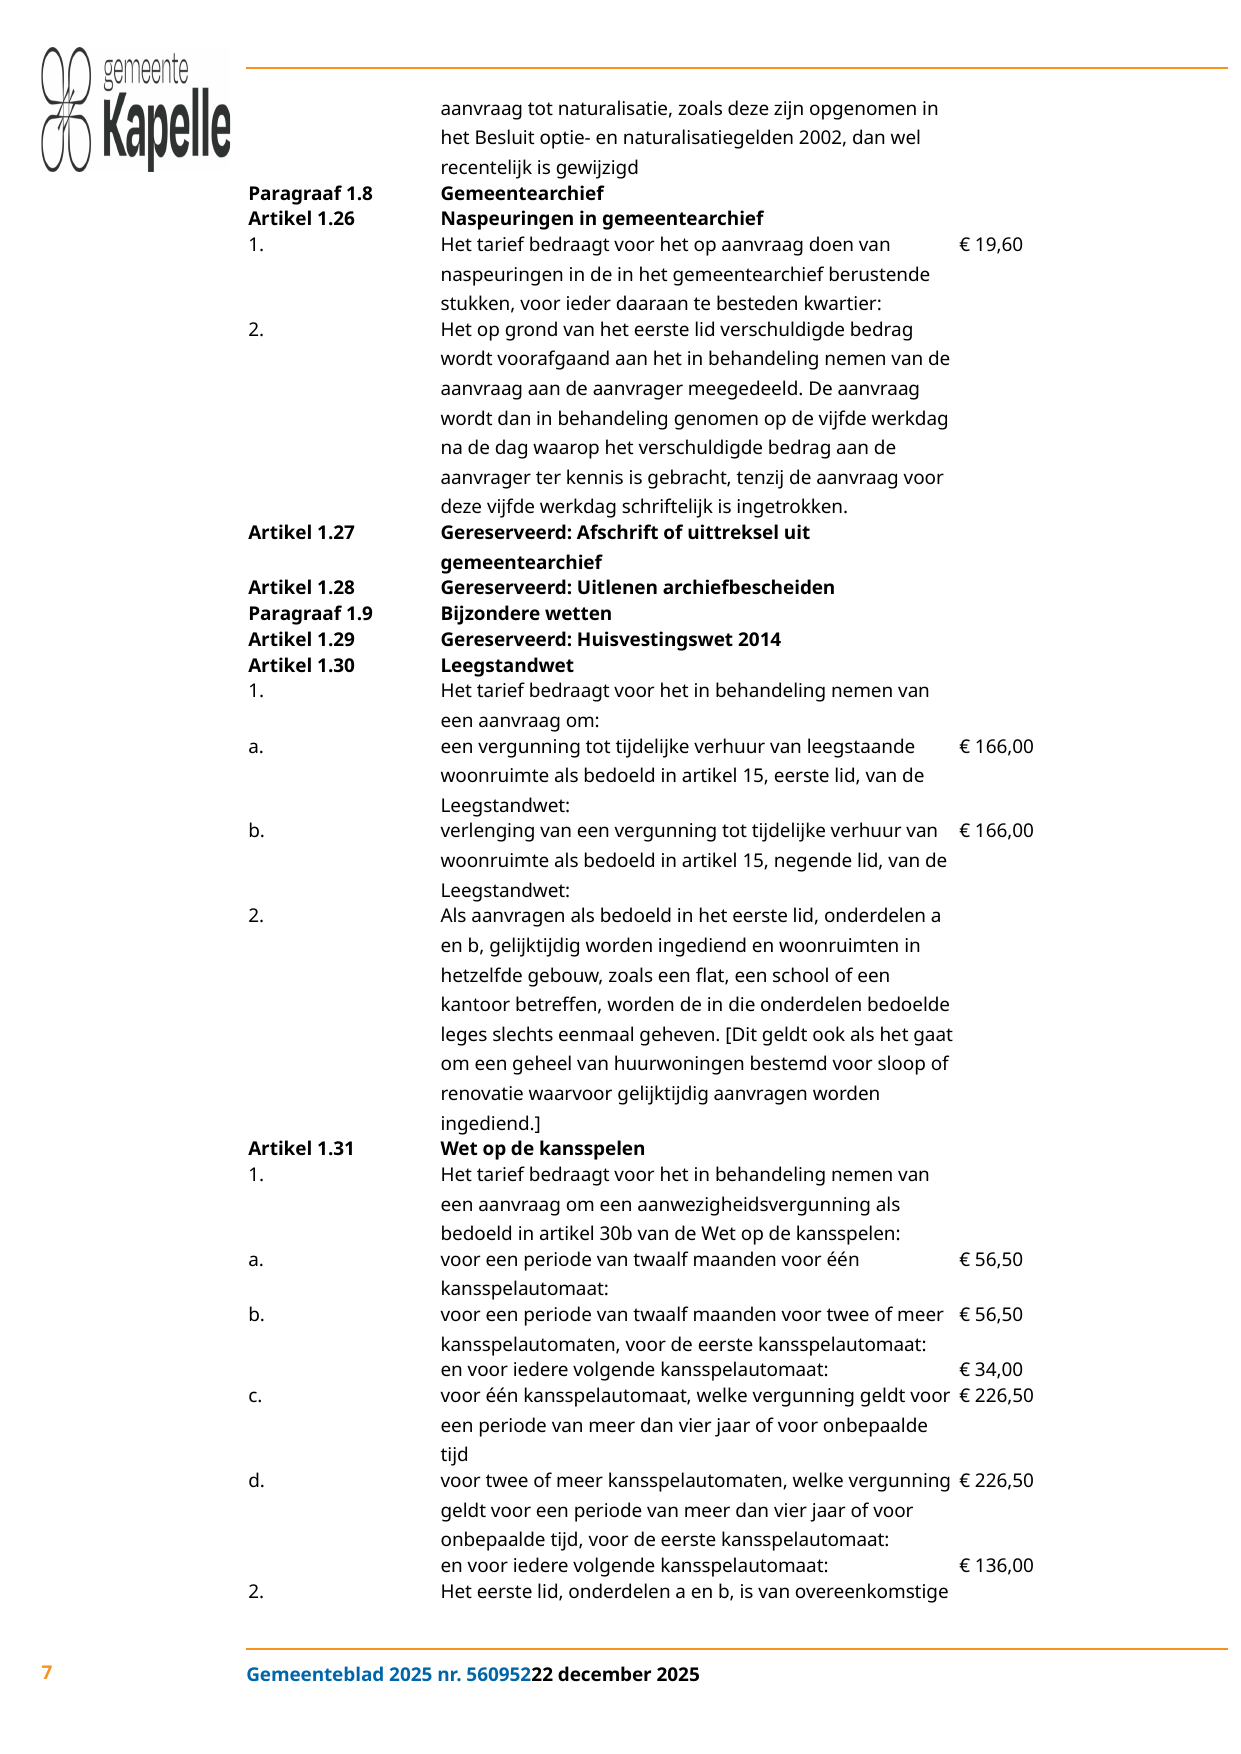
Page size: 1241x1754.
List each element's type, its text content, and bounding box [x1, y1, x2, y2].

table_cell [248, 1552, 440, 1578]
table_cell € 56,50 [959, 1301, 1152, 1357]
table_cell d. [248, 1467, 440, 1552]
table_cell voor een periode van twaalf maanden voor één kansspelautomaat: [440, 1246, 959, 1301]
table_cell 2. [248, 316, 440, 519]
table_cell [959, 903, 1152, 1135]
table_cell Als aanvragen als bedoeld in het eerste lid, onderdelen a en b, gelijktijdig worden ingediend en woonruimten in hetzelfde gebouw, zoals een flat, een school of een kantoor betreffen, worden de in die onderdelen bedoelde leges slechts eenmaal geheven. [Dit geldt ook als het gaat om een geheel van huurwoningen bestemd voor sloop of renovatie waarvoor gelijktijdig aanvragen worden ingediend.] [440, 903, 959, 1135]
table_cell en voor iedere volgende kansspelautomaat: [440, 1357, 959, 1382]
table_cell 1. [248, 1161, 440, 1246]
table_cell Gemeentearchief [440, 180, 959, 205]
table_cell Leegstandwet [440, 652, 959, 677]
table_cell Artikel 1.31 [248, 1135, 440, 1161]
table_cell voor twee of meer kansspelautomaten, welke vergunning geldt voor een periode van meer dan vier jaar of voor onbepaalde tijd, voor de eerste kansspelautomaat: [440, 1467, 959, 1552]
table_cell Wet op de kansspelen [440, 1135, 959, 1161]
table_cell Artikel 1.26 [248, 205, 440, 231]
table_cell Gereserveerd: Uitlenen archiefbescheiden [440, 575, 959, 600]
table_cell [959, 600, 1152, 626]
table_cell Het eerste lid, onderdelen a en b, is van overeenkomstige [440, 1578, 959, 1604]
table_cell Het tarief bedraagt voor het op aanvraag doen van naspeuringen in de in het gemeentearchief berustende stukken, voor ieder daaraan te besteden kwartier: [440, 231, 959, 316]
table_cell 2. [248, 903, 440, 1135]
table_cell Artikel 1.27 [248, 519, 440, 574]
table_cell c. [248, 1383, 440, 1467]
table_cell verlenging van een vergunning tot tijdelijke verhuur van woonruimte als bedoeld in artikel 15, negende lid, van de Leegstandwet: [440, 818, 959, 903]
table_cell Gereserveerd: Afschrift of uittreksel uit gemeentearchief [440, 519, 959, 574]
table_cell en voor iedere volgende kansspelautomaat: [440, 1552, 959, 1578]
table_cell [248, 95, 440, 180]
table_cell voor een periode van twaalf maanden voor twee of meer kansspelautomaten, voor de eerste kansspelautomaat: [440, 1301, 959, 1357]
table_cell Gereserveerd: Huisvestingswet 2014 [440, 626, 959, 652]
picture [41, 47, 231, 172]
table_cell Bijzondere wetten [440, 600, 959, 626]
table_cell [959, 180, 1152, 205]
table_cell 1. [248, 678, 440, 733]
table_cell aanvraag tot naturalisatie, zoals deze zijn opgenomen in het Besluit optie- en naturalisatiegelden 2002, dan wel recentelijk is gewijzigd [440, 95, 959, 180]
table_cell € 226,50 [959, 1383, 1152, 1467]
table_cell 1. [248, 231, 440, 316]
table_cell b. [248, 1301, 440, 1357]
table_cell € 19,60 [959, 231, 1152, 316]
table_cell Artikel 1.28 [248, 575, 440, 600]
table_cell Het tarief bedraagt voor het in behandeling nemen van een aanvraag om: [440, 678, 959, 733]
table_cell [959, 1135, 1152, 1161]
table_cell [959, 205, 1152, 231]
table_cell [959, 626, 1152, 652]
table_cell b. [248, 818, 440, 903]
table_cell [959, 316, 1152, 519]
table_cell voor één kansspelautomaat, welke vergunning geldt voor een periode van meer dan vier jaar of voor onbepaalde tijd [440, 1383, 959, 1467]
table_cell [959, 1578, 1152, 1604]
table_cell Paragraaf 1.9 [248, 600, 440, 626]
table_cell [959, 652, 1152, 677]
table_cell [959, 519, 1152, 574]
table_cell Naspeuringen in gemeentearchief [440, 205, 959, 231]
table_cell Artikel 1.30 [248, 652, 440, 677]
table_cell [959, 575, 1152, 600]
table_cell 2. [248, 1578, 440, 1604]
table_cell € 226,50 [959, 1467, 1152, 1552]
table_cell Het op grond van het eerste lid verschuldigde bedrag wordt voorafgaand aan het in behandeling nemen van de aanvraag aan de aanvrager meegedeeld. De aanvraag wordt dan in behandeling genomen op de vijfde werkdag na de dag waarop het verschuldigde bedrag aan de aanvrager ter kennis is gebracht, tenzij de aanvraag voor deze vijfde werkdag schriftelijk is ingetrokken. [440, 316, 959, 519]
table_cell [959, 1161, 1152, 1246]
table_cell € 136,00 [959, 1552, 1152, 1578]
table_cell Het tarief bedraagt voor het in behandeling nemen van een aanvraag om een aanwezigheidsvergunning als bedoeld in artikel 30b van de Wet op de kansspelen: [440, 1161, 959, 1246]
table_cell Paragraaf 1.8 [248, 180, 440, 205]
table_cell € 166,00 [959, 818, 1152, 903]
table_cell [248, 1357, 440, 1382]
table_cell € 56,50 [959, 1246, 1152, 1301]
table_cell [959, 678, 1152, 733]
table_cell Artikel 1.29 [248, 626, 440, 652]
table_cell [959, 95, 1152, 180]
table_cell € 34,00 [959, 1357, 1152, 1382]
table_cell een vergunning tot tijdelijke verhuur van leegstaande woonruimte als bedoeld in artikel 15, eerste lid, van de Leegstandwet: [440, 733, 959, 818]
table_cell a. [248, 733, 440, 818]
table_cell a. [248, 1246, 440, 1301]
table_cell € 166,00 [959, 733, 1152, 818]
